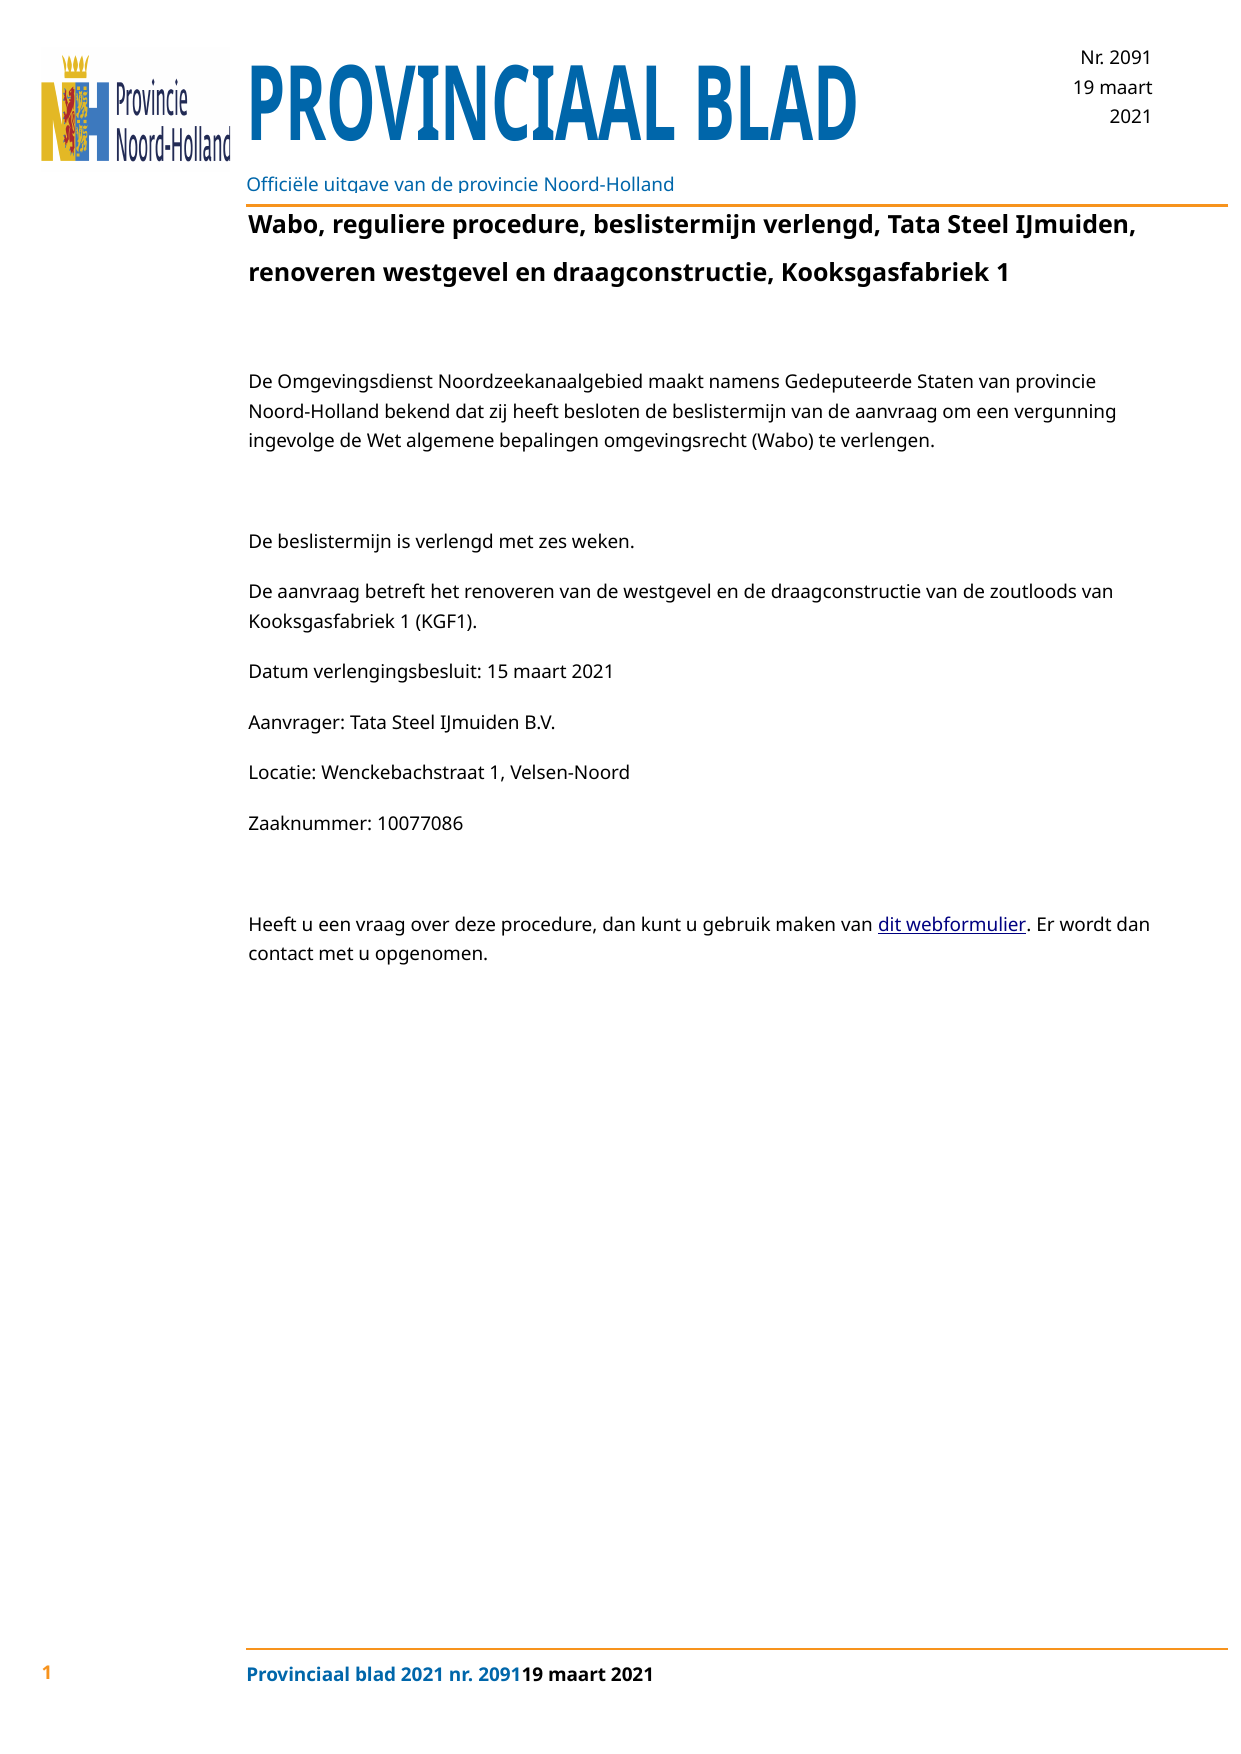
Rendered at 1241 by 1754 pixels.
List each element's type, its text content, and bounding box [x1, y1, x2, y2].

text Wabo, reguliere procedure, beslistermijn verlengd, Tata Steel IJmuiden, renoveren westgevel en draagconstructie, Kooksgasfabriek 1 [248, 207, 1152, 288]
text Zaaknummer: 10077086 [248, 810, 1152, 836]
text Locatie: Wenckebachstraat 1, Velsen-Noord [248, 759, 1152, 785]
text De aanvraag betreft het renoveren van de westgevel en de draagconstructie van de zoutloods van Kooksgasfabriek 1 (KGF1). [248, 579, 1152, 634]
picture [41, 47, 231, 172]
text Datum verlengingsbesluit: 15 maart 2021 [248, 659, 1152, 684]
text De beslistermijn is verlengd met zes weken. [248, 528, 1152, 554]
text De Omgevingsdienst Noordzeekanaalgebied maakt namens Gedeputeerde Staten van provincie Noord-Holland bekend dat zij heeft besloten de beslistermijn van de aanvraag om een vergunning ingevolge de Wet algemene bepalingen omgevingsrecht (Wabo) te verlengen. [248, 368, 1152, 453]
text Aanvrager: Tata Steel IJmuiden B.V. [248, 709, 1152, 735]
text Heeft u een vraag over deze procedure, dan kunt u gebruik maken van dit webformulier. Er wordt dan contact met u opgenomen. [248, 911, 1152, 966]
